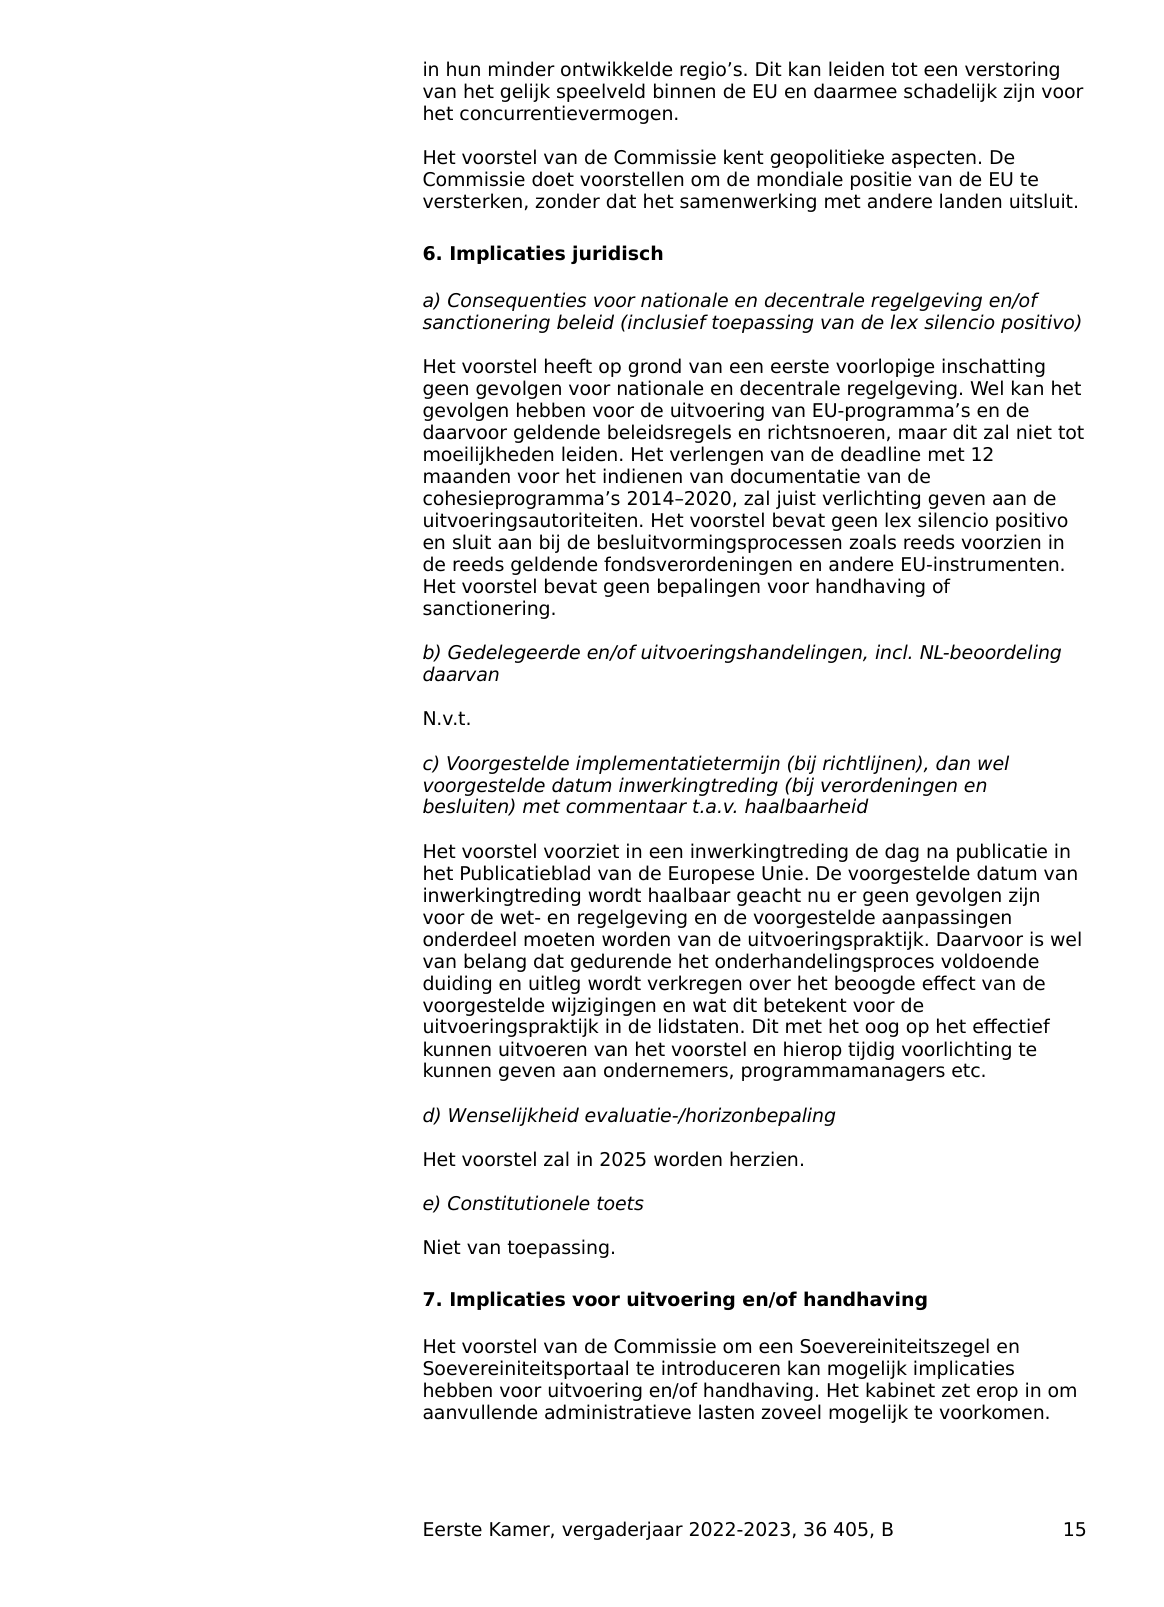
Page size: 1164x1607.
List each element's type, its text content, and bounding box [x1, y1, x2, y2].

text Het voorstel van de Commissie kent geopolitieke aspecten. De Commissie doet voorstellen om de mondiale positie van de EU te versterken, zonder dat het samenwerking met andere landen uitsluit. [422, 147, 1087, 213]
text Het voorstel heeft op grond van een eerste voorlopige inschatting geen gevolgen voor nationale en decentrale regelgeving. Wel kan het gevolgen hebben voor de uitvoering van EU-programma’s en de daarvoor geldende beleidsregels en richtsnoeren, maar dit zal niet tot moeilijkheden leiden. Het verlengen van de deadline met 12 maanden voor het indienen van documentatie van de cohesieprogramma’s 2014–2020, zal juist verlichting geven aan de uitvoeringsautoriteiten. Het voorstel bevat geen lex silencio positivo en sluit aan bij de besluitvormingsprocessen zoals reeds voorzien in de reeds geldende fondsverordeningen en andere EU-instrumenten. Het voorstel bevat geen bepalingen voor handhaving of sanctionering. [422, 356, 1087, 620]
subtitle 7. Implicaties voor uitvoering en/of handhaving [422, 1289, 1087, 1311]
text in hun minder ontwikkelde regio’s. Dit kan leiden tot een verstoring van het gelijk speelveld binnen de EU en daarmee schadelijk zijn voor het concurrentievermogen. [422, 59, 1087, 125]
text N.v.t. [422, 708, 1087, 730]
text Niet van toepassing. [422, 1237, 1087, 1259]
subtitle b) Gedelegeerde en/of uitvoeringshandelingen, incl. NL-beoordeling daarvan [422, 642, 1087, 686]
subtitle 6. Implicaties juridisch [422, 243, 1087, 265]
subtitle c) Voorgestelde implementatietermijn (bij richtlijnen), dan wel voorgestelde datum inwerkingtreding (bij verordeningen en besluiten) met commentaar t.a.v. haalbaarheid [422, 752, 1087, 818]
subtitle e) Constitutionele toets [422, 1193, 1087, 1215]
text Het voorstel voorziet in een inwerkingtreding de dag na publicatie in het Publicatieblad van de Europese Unie. De voorgestelde datum van inwerkingtreding wordt haalbaar geacht nu er geen gevolgen zijn voor de wet- en regelgeving en de voorgestelde aanpassingen onderdeel moeten worden van de uitvoeringspraktijk. Daarvoor is wel van belang dat gedurende het onderhandelingsproces voldoende duiding en uitleg wordt verkregen over het beoogde effect van de voorgestelde wijzigingen en wat dit betekent voor de uitvoeringspraktijk in de lidstaten. Dit met het oog op het effectief kunnen uitvoeren van het voorstel en hierop tijdig voorlichting te kunnen geven aan ondernemers, programmamanagers etc. [422, 841, 1087, 1082]
text Het voorstel van de Commissie om een Soevereiniteitszegel en Soevereiniteitsportaal te introduceren kan mogelijk implicaties hebben voor uitvoering en/of handhaving. Het kabinet zet erop in om aanvullende administratieve lasten zoveel mogelijk te voorkomen. [422, 1336, 1087, 1424]
subtitle a) Consequenties voor nationale en decentrale regelgeving en/of sanctionering beleid (inclusief toepassing van de lex silencio positivo) [422, 290, 1087, 334]
subtitle d) Wenselijkheid evaluatie-/horizonbepaling [422, 1104, 1087, 1127]
text Het voorstel zal in 2025 worden herzien. [422, 1149, 1087, 1171]
